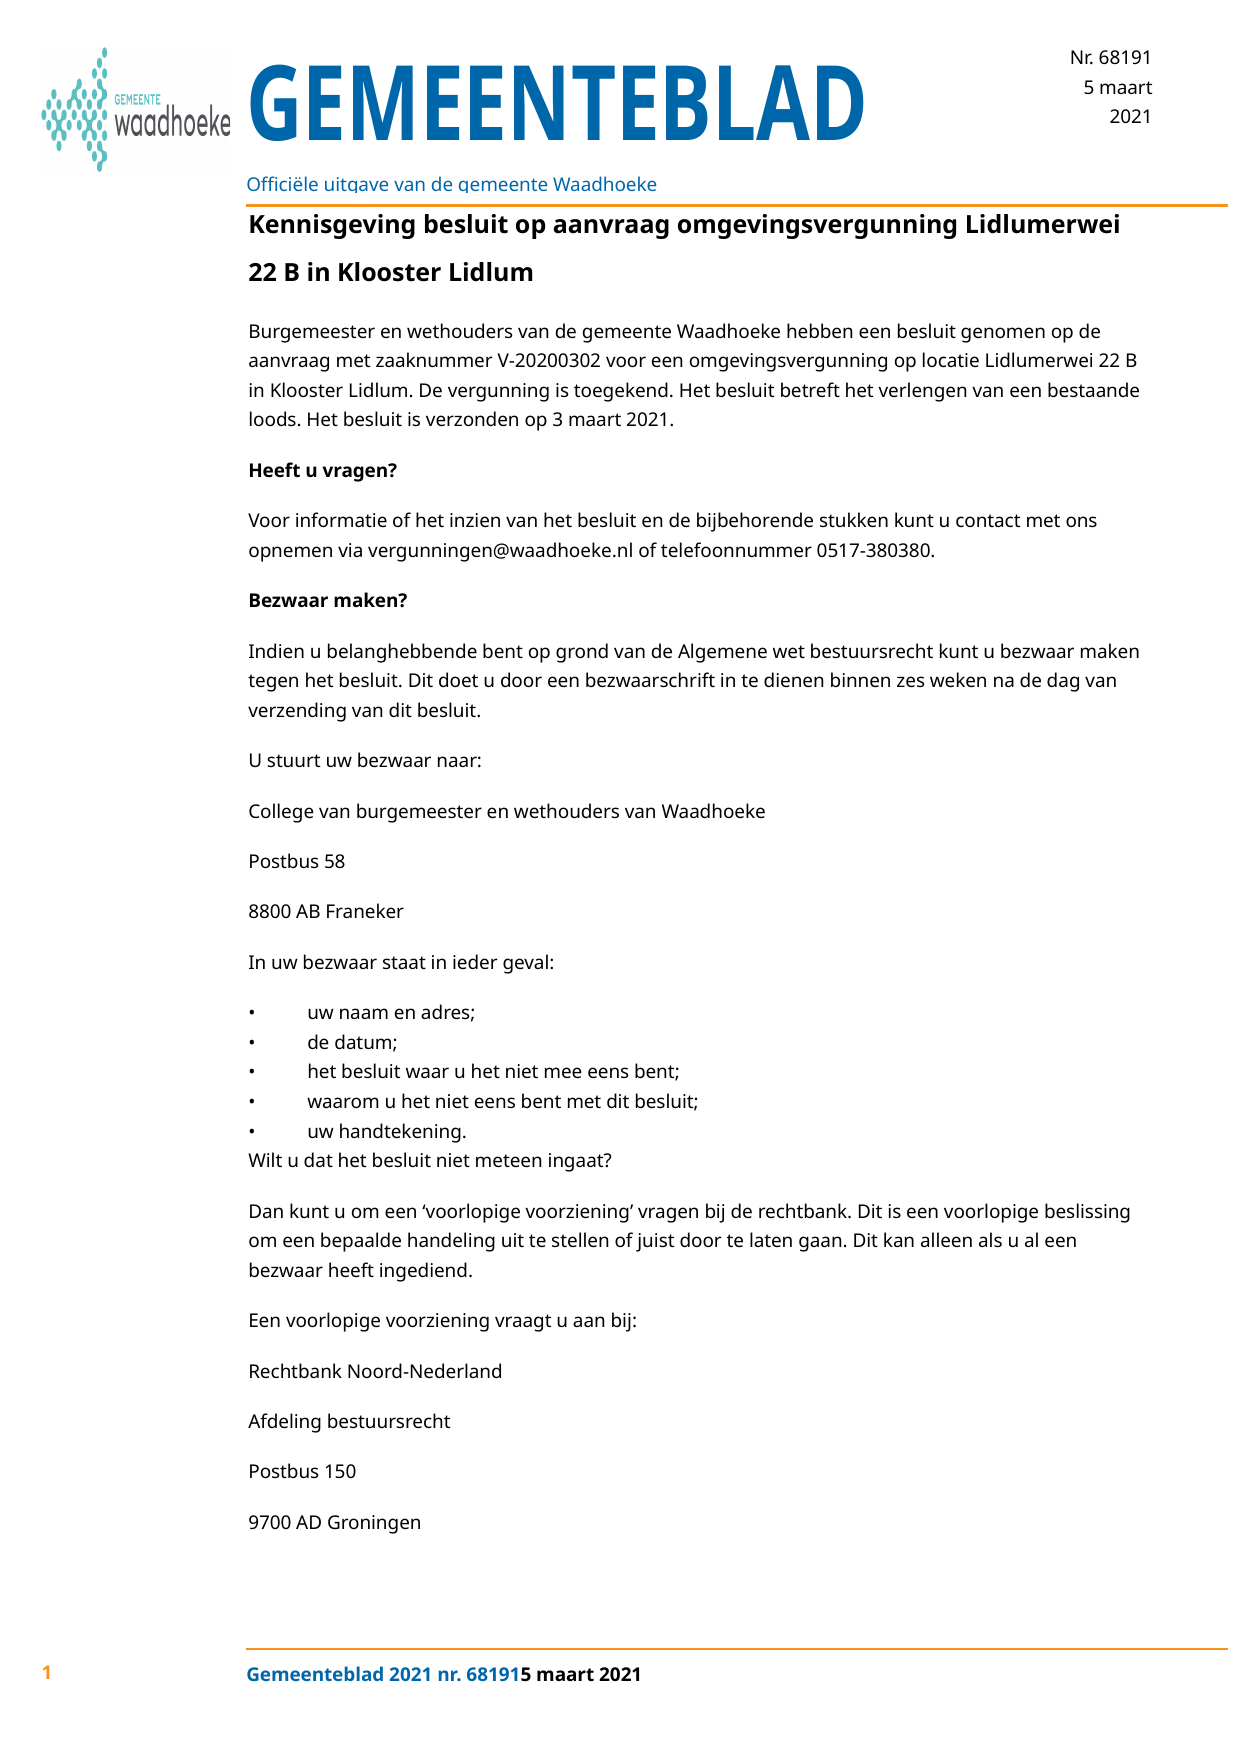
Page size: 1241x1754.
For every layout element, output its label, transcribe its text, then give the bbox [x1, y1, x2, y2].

text College van burgemeester en wethouders van Waadhoeke [248, 798, 1152, 824]
text Bezwaar maken? [248, 587, 1152, 613]
list de datum; [248, 1029, 1152, 1055]
text Postbus 150 [248, 1459, 1152, 1484]
text Kennisgeving besluit op aanvraag omgevingsvergunning Lidlumerwei 22 B in Klooster Lidlum [248, 207, 1152, 288]
text Wilt u dat het besluit niet meteen ingaat? [248, 1147, 1152, 1173]
text 8800 AB Franeker [248, 899, 1152, 924]
text U stuurt uw bezwaar naar: [248, 747, 1152, 773]
list waarom u het niet eens bent met dit besluit; [248, 1088, 1152, 1114]
text Dan kunt u om een ‘voorlopige voorziening’ vragen bij de rechtbank. Dit is een voorlopige beslissing om een bepaalde handeling uit te stellen of juist door te laten gaan. Dit kan alleen als u al een bezwaar heeft ingediend. [248, 1198, 1152, 1283]
text Indien u belanghebbende bent op grond van de Algemene wet bestuursrecht kunt u bezwaar maken tegen het besluit. Dit doet u door een bezwaarschrift in te dienen binnen zes weken na de dag van verzending van dit besluit. [248, 638, 1152, 723]
text Burgemeester en wethouders van de gemeente Waadhoeke hebben een besluit genomen op de aanvraag met zaaknummer V-20200302 voor een omgevingsvergunning op locatie Lidlumerwei 22 B in Klooster Lidlum. De vergunning is toegekend. Het besluit betreft het verlengen van een bestaande loods. Het besluit is verzonden op 3 maart 2021. [248, 318, 1152, 432]
list het besluit waar u het niet mee eens bent; [248, 1059, 1152, 1084]
picture [41, 47, 231, 172]
text Een voorlopige voorziening vraagt u aan bij: [248, 1307, 1152, 1333]
text Rechtbank Noord-Nederland [248, 1358, 1152, 1384]
text Postbus 58 [248, 848, 1152, 874]
text Afdeling bestuursrecht [248, 1408, 1152, 1434]
list uw naam en adres; [248, 999, 1152, 1025]
text In uw bezwaar staat in ieder geval: [248, 949, 1152, 975]
text Voor informatie of het inzien van het besluit en de bijbehorende stukken kunt u contact met ons opnemen via vergunningen@waadhoeke.nl of telefoonnummer 0517-380380. [248, 507, 1152, 563]
text Heeft u vragen? [248, 457, 1152, 483]
text 9700 AD Groningen [248, 1509, 1152, 1535]
list uw handtekening. [248, 1118, 1152, 1144]
